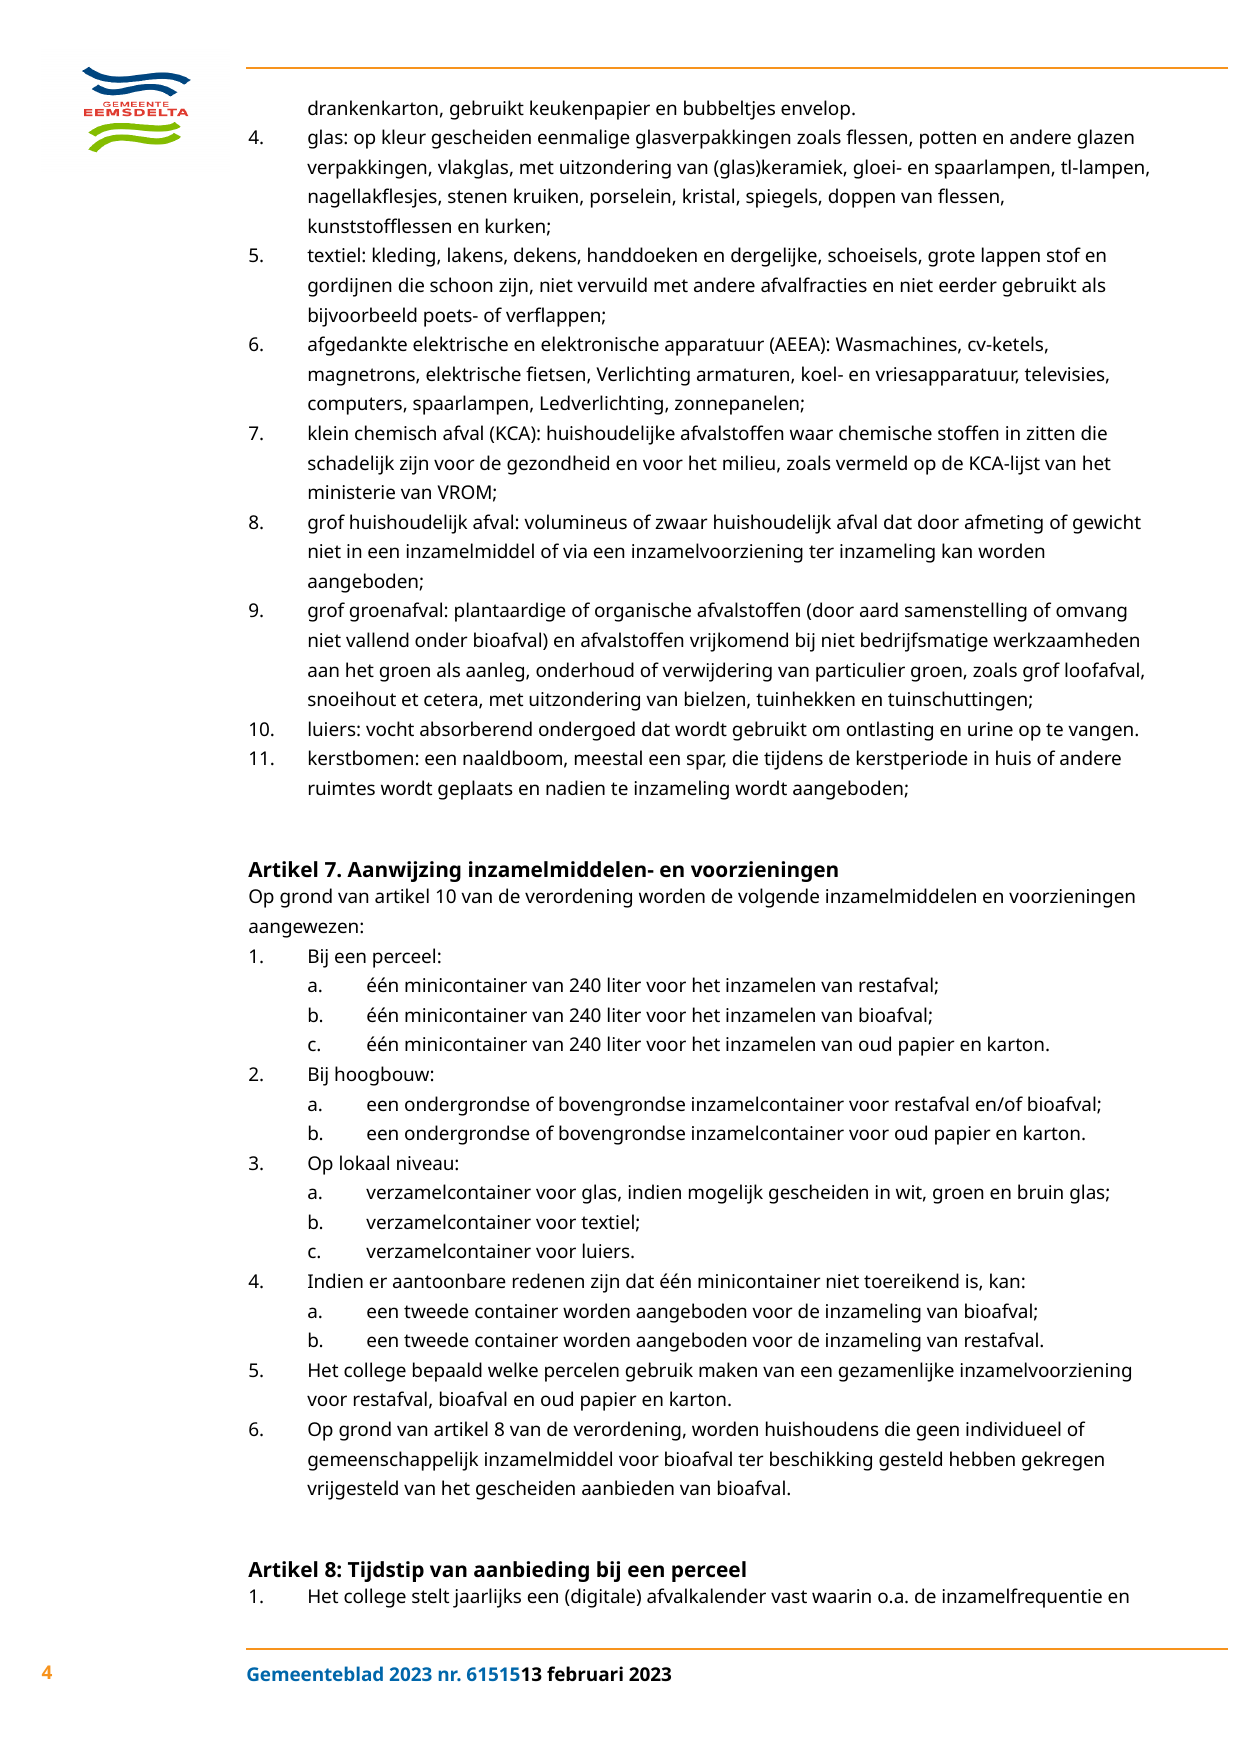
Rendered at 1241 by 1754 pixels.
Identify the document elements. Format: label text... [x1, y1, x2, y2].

list verzamelcontainer voor luiers. [307, 1239, 1152, 1264]
list Op lokaal niveau: [248, 1150, 1152, 1176]
list afgedankte elektrische en elektronische apparatuur (AEEA): Wasmachines, cv-ketels, magnetrons, elektrische fietsen, Verlichting armaturen, koel- en vriesapparatuur, televisies, computers, spaarlampen, Ledverlichting, zonnepanelen; [248, 331, 1152, 416]
list Het college bepaald welke percelen gebruik maken van een gezamenlijke inzamelvoorziening voor restafval, bioafval en oud papier en karton. [248, 1357, 1152, 1412]
list kerstbomen: een naaldboom, meestal een spar, die tijdens de kerstperiode in huis of andere ruimtes wordt geplaats en nadien te inzameling wordt aangeboden; [248, 746, 1152, 801]
list glas: op kleur gescheiden eenmalige glasverpakkingen zoals flessen, potten en andere glazen verpakkingen, vlakglas, met uitzondering van (glas)keramiek, gloei- en spaarlampen, tl-lampen, nagellakflesjes, stenen kruiken, porselein, kristal, spiegels, doppen van flessen, kunststofflessen en kurken; [248, 124, 1152, 239]
text Artikel 8: Tijdstip van aanbieding bij een perceel [248, 1555, 1152, 1584]
list Bij hoogbouw: [248, 1061, 1152, 1087]
list verzamelcontainer voor glas, indien mogelijk gescheiden in wit, groen en bruin glas; [307, 1179, 1152, 1205]
list klein chemisch afval (KCA): huishoudelijke afvalstoffen waar chemische stoffen in zitten die schadelijk zijn voor de gezondheid en voor het milieu, zoals vermeld op de KCA-lijst van het ministerie van VROM; [248, 420, 1152, 505]
list Op grond van artikel 8 van de verordening, worden huishoudens die geen individueel of gemeenschappelijk inzamelmiddel voor bioafval ter beschikking gesteld hebben gekregen vrijgesteld van het gescheiden aanbieden van bioafval. [248, 1416, 1152, 1501]
list één minicontainer van 240 liter voor het inzamelen van restafval; [307, 972, 1152, 998]
text Op grond van artikel 10 van de verordening worden de volgende inzamelmiddelen en voorzieningen aangewezen: [248, 884, 1152, 939]
list één minicontainer van 240 liter voor het inzamelen van bioafval; [307, 1002, 1152, 1028]
list een ondergrondse of bovengrondse inzamelcontainer voor restafval en/of bioafval; [307, 1091, 1152, 1116]
list textiel: kleding, lakens, dekens, handdoeken en dergelijke, schoeisels, grote lappen stof en gordijnen die schoon zijn, niet vervuild met andere afvalfracties en niet eerder gebruikt als bijvoorbeeld poets- of verflappen; [248, 243, 1152, 328]
text Artikel 7. Aanwijzing inzamelmiddelen- en voorzieningen [248, 855, 1152, 884]
list drankenkarton, gebruikt keukenpapier en bubbeltjes envelop. [248, 95, 1152, 121]
list Indien er aantoonbare redenen zijn dat één minicontainer niet toereikend is, kan: [248, 1268, 1152, 1294]
list één minicontainer van 240 liter voor het inzamelen van oud papier en karton. [307, 1032, 1152, 1057]
list grof groenafval: plantaardige of organische afvalstoffen (door aard samenstelling of omvang niet vallend onder bioafval) en afvalstoffen vrijkomend bij niet bedrijfsmatige werkzaamheden aan het groen als aanleg, onderhoud of verwijdering van particulier groen, zoals grof loofafval, snoeihout et cetera, met uitzondering van bielzen, tuinhekken en tuinschuttingen; [248, 598, 1152, 712]
list Het college stelt jaarlijks een (digitale) afvalkalender vast waarin o.a. de inzamelfrequentie en [248, 1584, 1152, 1609]
list verzamelcontainer voor textiel; [307, 1209, 1152, 1235]
list Bij een perceel: [248, 943, 1152, 968]
list luiers: vocht absorberend ondergoed dat wordt gebruikt om ontlasting en urine op te vangen. [248, 716, 1152, 742]
list grof huishoudelijk afval: volumineus of zwaar huishoudelijk afval dat door afmeting of gewicht niet in een inzamelmiddel of via een inzamelvoorziening ter inzameling kan worden aangeboden; [248, 509, 1152, 594]
picture [41, 47, 231, 172]
list een ondergrondse of bovengrondse inzamelcontainer voor oud papier en karton. [307, 1120, 1152, 1146]
list een tweede container worden aangeboden voor de inzameling van restafval. [307, 1327, 1152, 1353]
list een tweede container worden aangeboden voor de inzameling van bioafval; [307, 1298, 1152, 1323]
